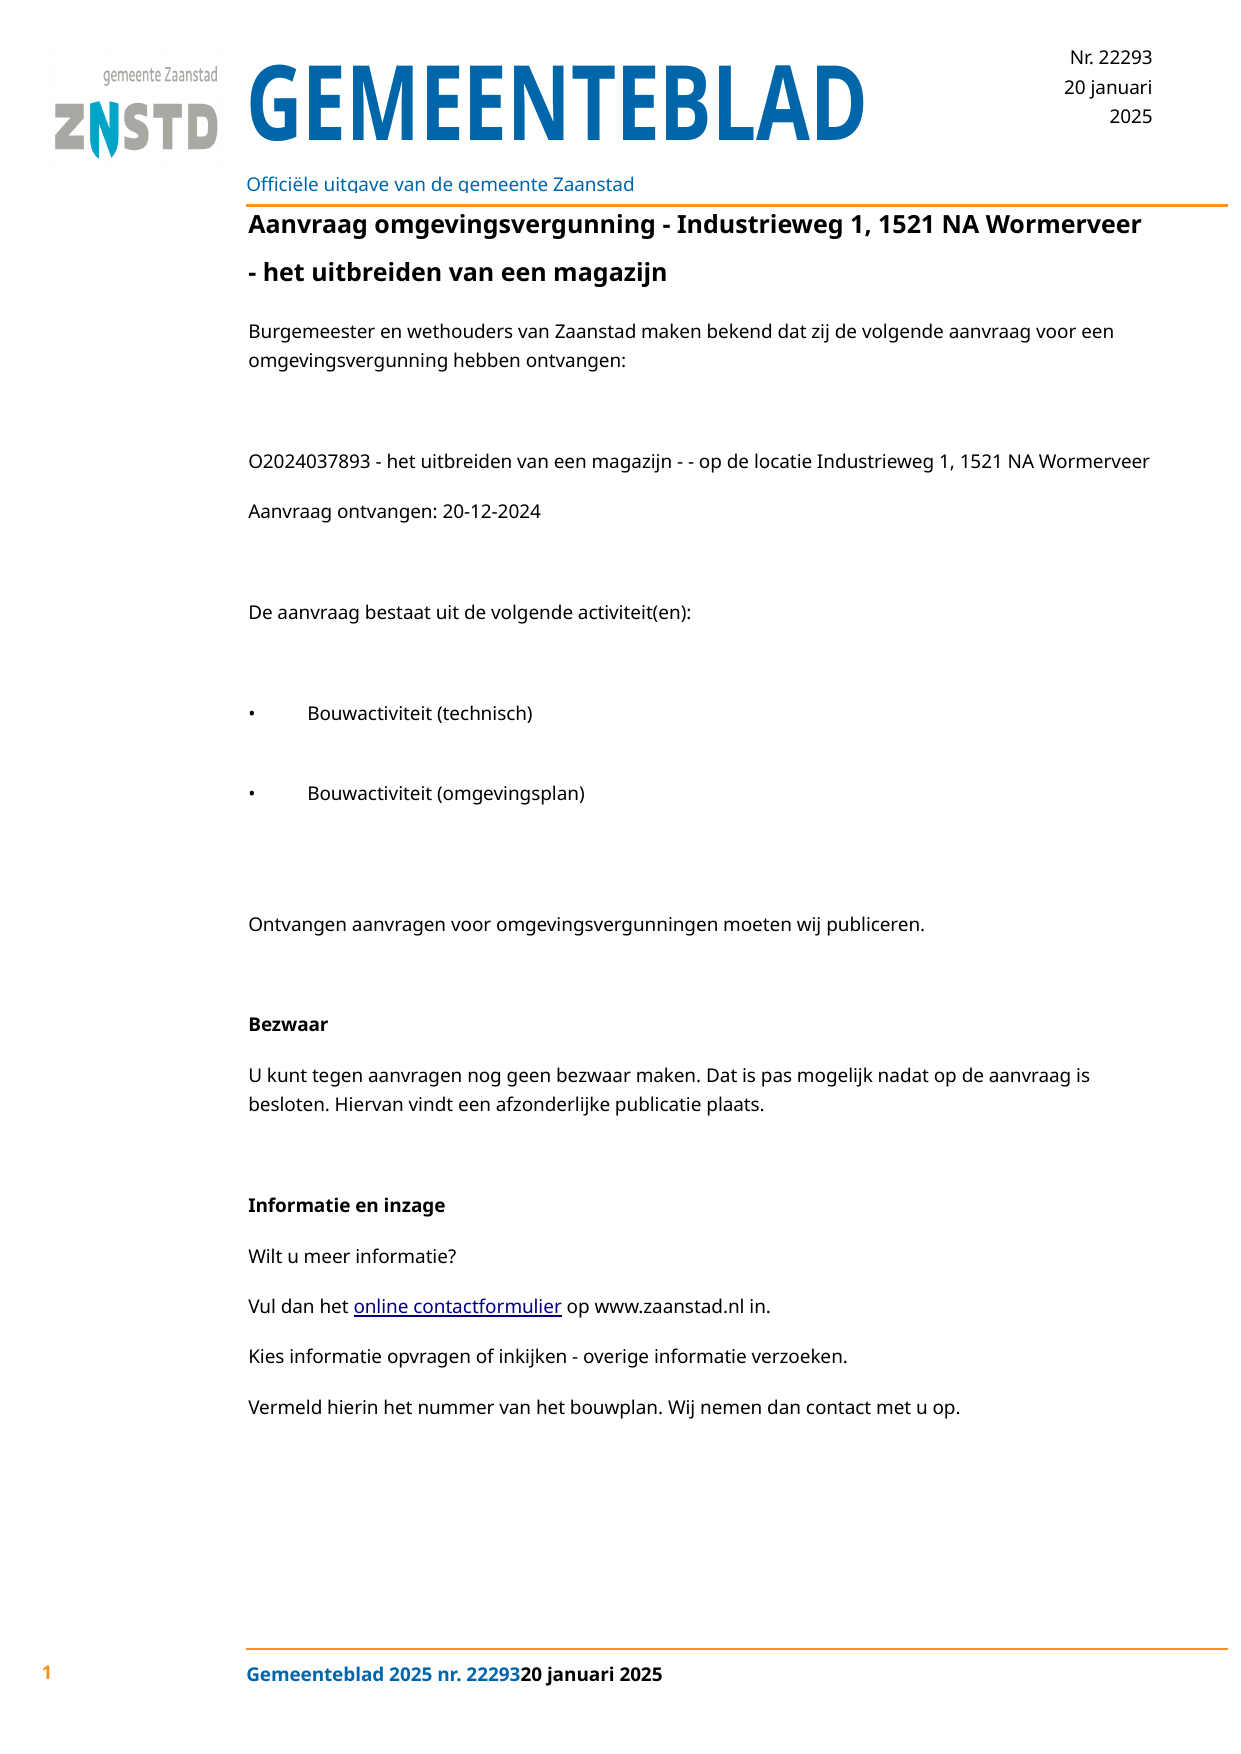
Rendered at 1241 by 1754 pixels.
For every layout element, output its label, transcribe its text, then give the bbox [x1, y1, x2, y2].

text Aanvraag ontvangen: 20-12-2024 [248, 499, 1152, 524]
text Vermeld hierin het nummer van het bouwplan. Wij nemen dan contact met u op. [248, 1394, 1152, 1420]
picture [41, 47, 231, 172]
list Bouwactiviteit (technisch) [248, 700, 1152, 726]
text Informatie en inzage [248, 1192, 1152, 1218]
text Bezwaar [248, 1012, 1152, 1037]
text O2024037893 - het uitbreiden van een magazijn - - op de locatie Industrieweg 1, 1521 NA Wormerveer [248, 448, 1152, 474]
text U kunt tegen aanvragen nog geen bezwaar maken. Dat is pas mogelijk nadat op de aanvraag is besloten. Hiervan vindt een afzonderlijke publicatie plaats. [248, 1062, 1152, 1117]
text Kies informatie opvragen of inkijken - overige informatie verzoeken. [248, 1344, 1152, 1369]
text Vul dan het online contactformulier op www.zaanstad.nl in. [248, 1293, 1152, 1319]
text Aanvraag omgevingsvergunning - Industrieweg 1, 1521 NA Wormerveer - het uitbreiden van een magazijn [248, 207, 1152, 288]
text Ontvangen aanvragen voor omgevingsvergunningen moeten wij publiceren. [248, 911, 1152, 937]
text Wilt u meer informatie? [248, 1243, 1152, 1269]
list Bouwactiviteit (omgevingsplan) [248, 780, 1152, 806]
text De aanvraag bestaat uit de volgende activiteit(en): [248, 599, 1152, 625]
text Burgemeester en wethouders van Zaanstad maken bekend dat zij de volgende aanvraag voor een omgevingsvergunning hebben ontvangen: [248, 318, 1152, 373]
